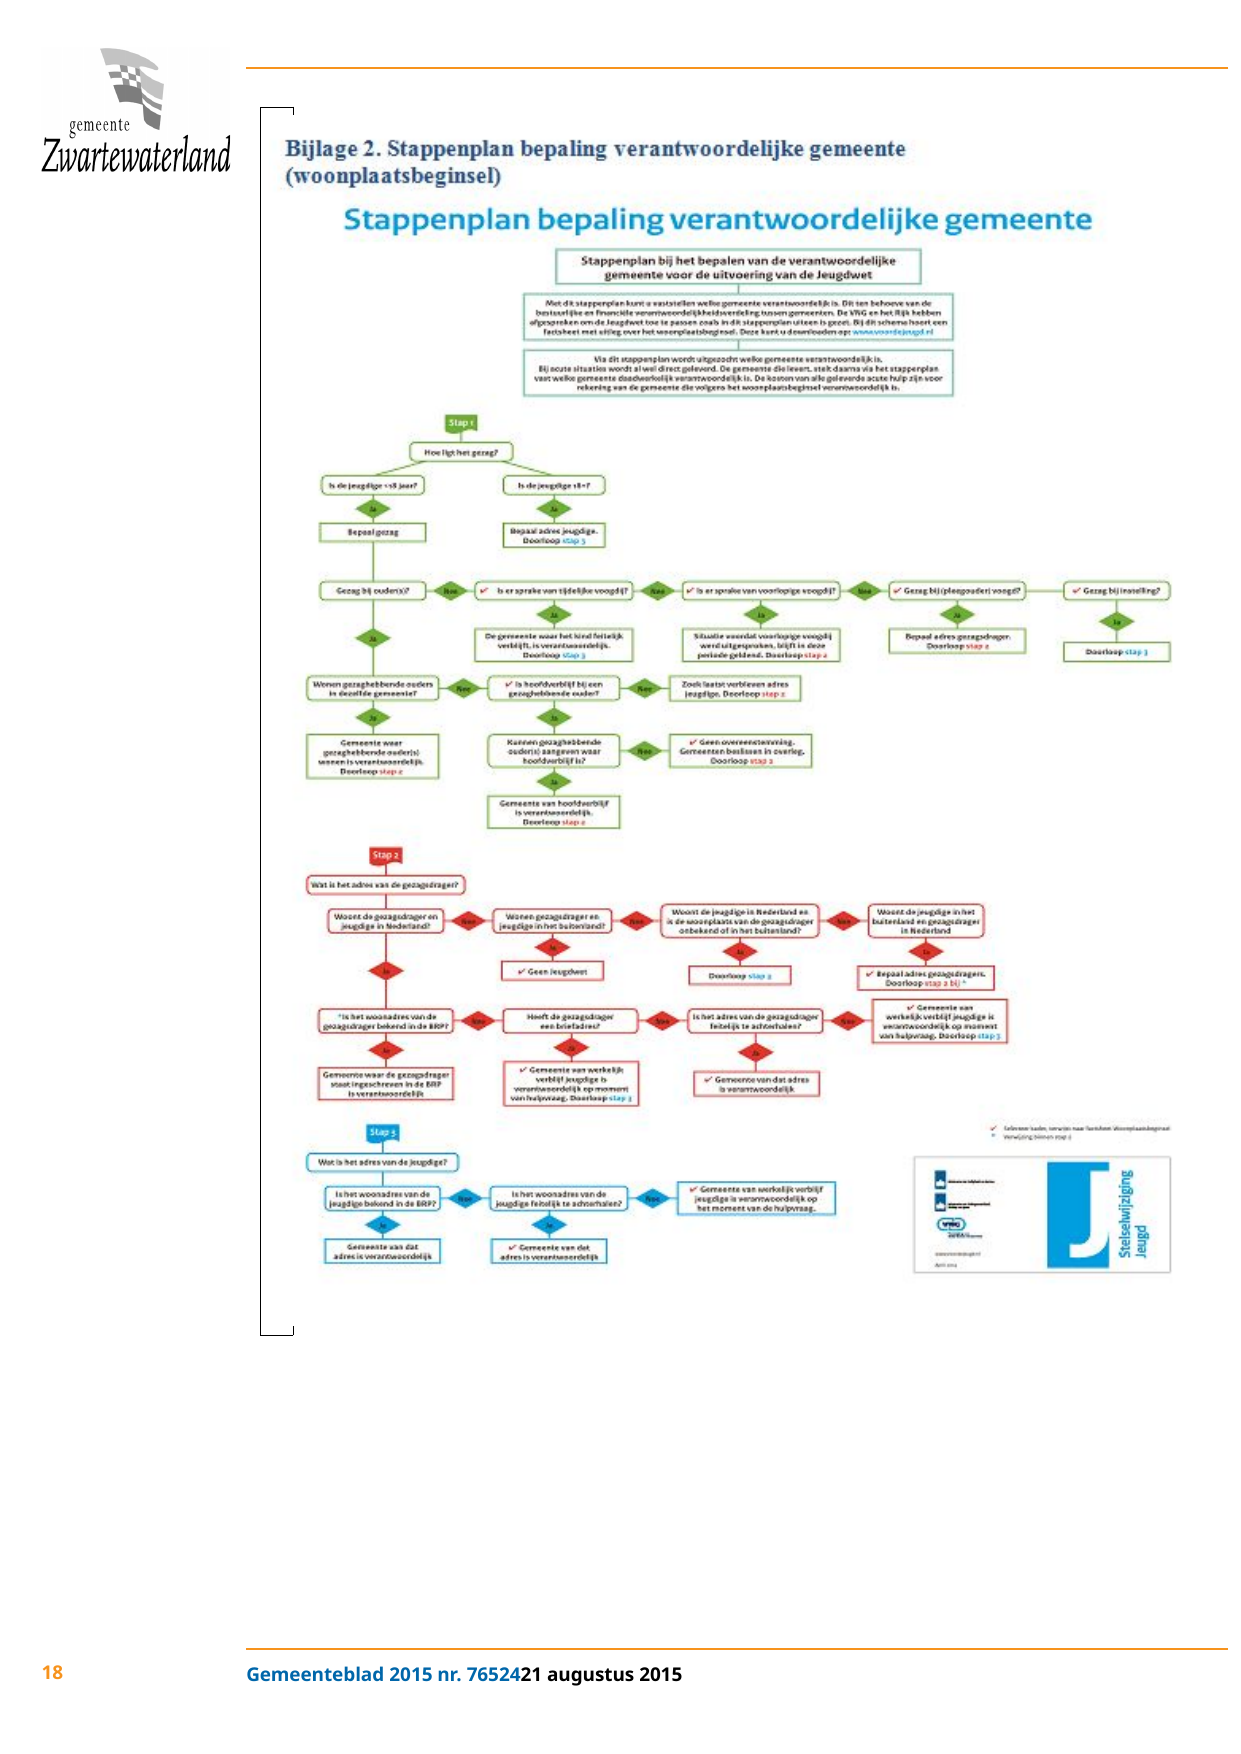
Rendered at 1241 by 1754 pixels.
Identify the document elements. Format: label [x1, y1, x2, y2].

picture [41, 47, 231, 172]
picture [268, 115, 1173, 1326]
